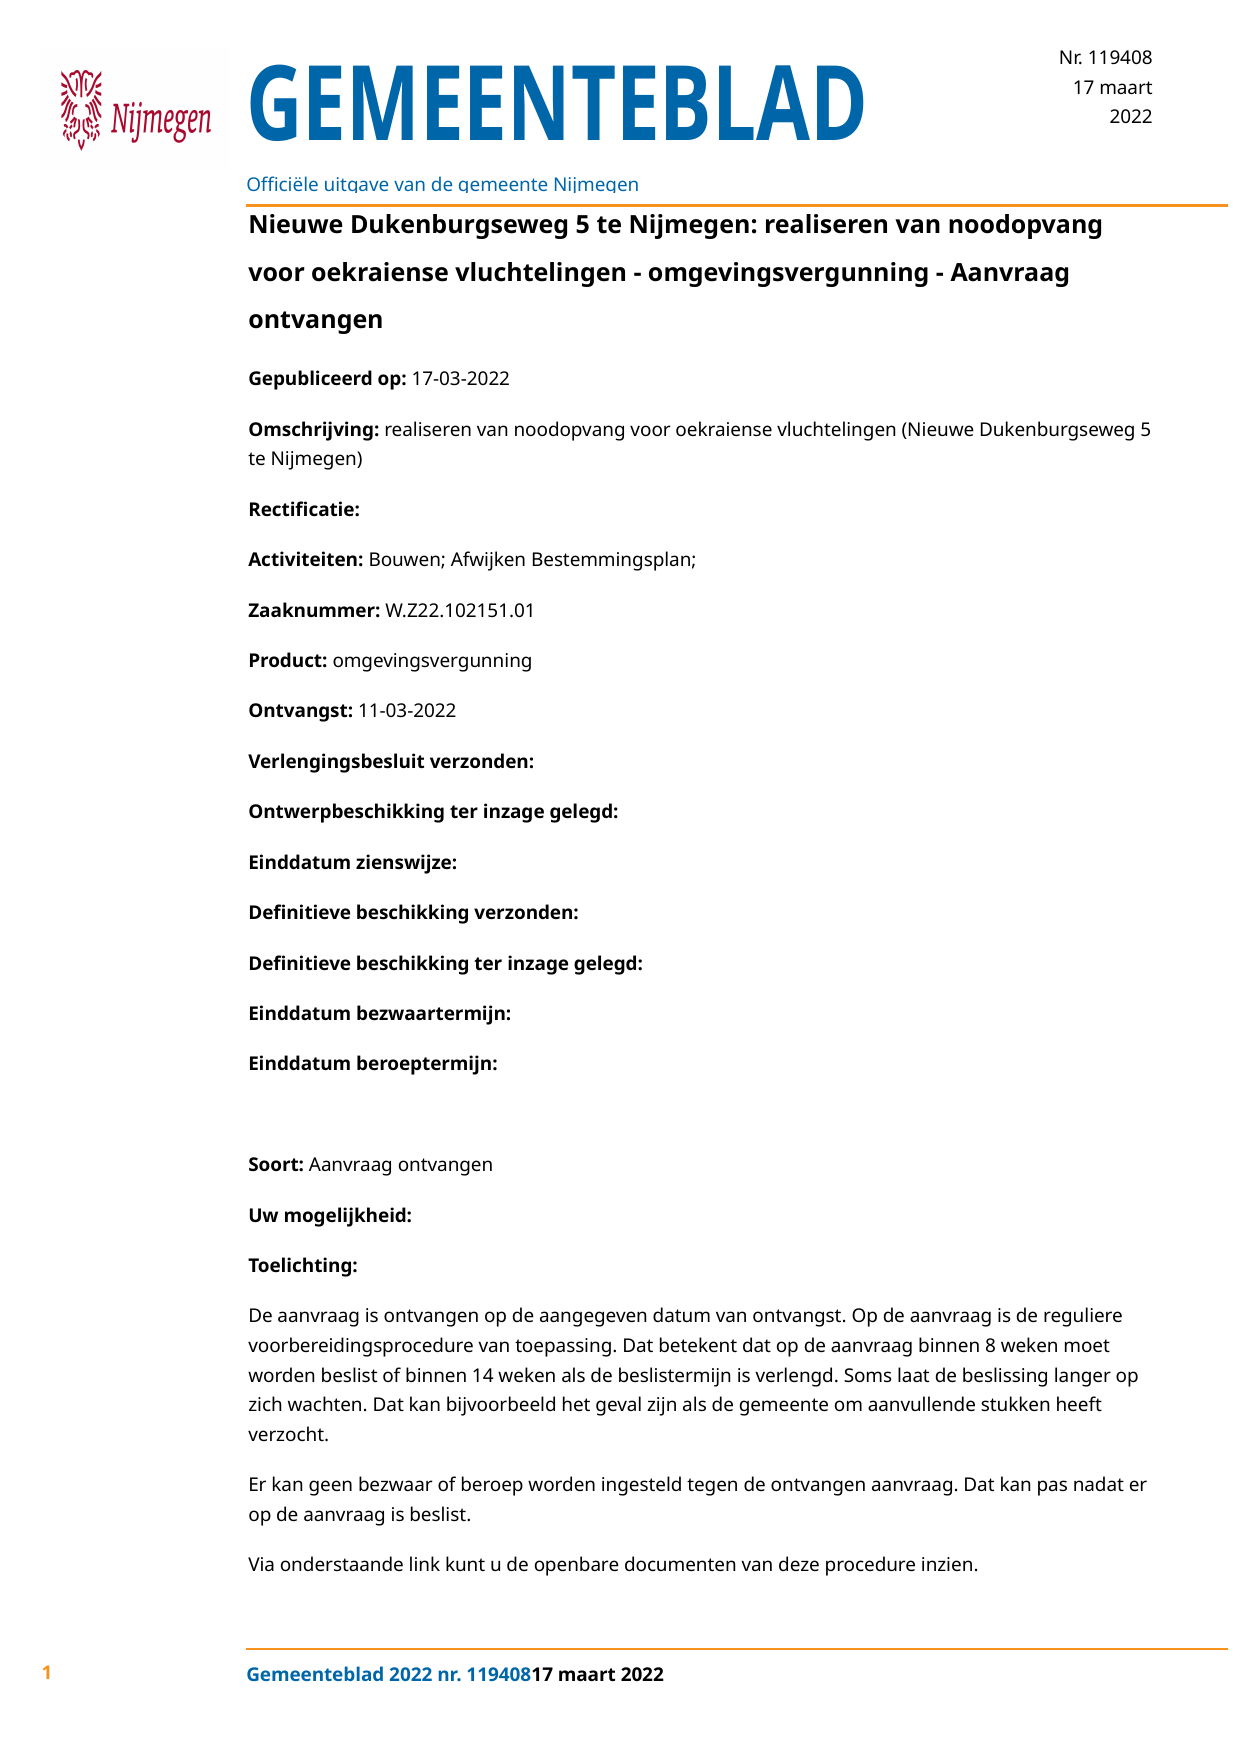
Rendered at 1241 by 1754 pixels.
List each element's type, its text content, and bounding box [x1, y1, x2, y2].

text Product: omgevingsvergunning [248, 647, 1152, 673]
text Uw mogelijkheid: [248, 1202, 1152, 1227]
text Einddatum beroeptermijn: [248, 1051, 1152, 1076]
text Ontwerpbeschikking ter inzage gelegd: [248, 798, 1152, 824]
text Soort: Aanvraag ontvangen [248, 1151, 1152, 1177]
text Via onderstaande link kunt u de openbare documenten van deze procedure inzien. [248, 1551, 1152, 1577]
text Rectificatie: [248, 496, 1152, 522]
text Nieuwe Dukenburgseweg 5 te Nijmegen: realiseren van noodopvang voor oekraiense vluchtelingen - omgevingsvergunning - Aanvraag ontvangen [248, 207, 1152, 336]
text Verlengingsbesluit verzonden: [248, 748, 1152, 774]
text Definitieve beschikking verzonden: [248, 899, 1152, 925]
text Einddatum zienswijze: [248, 849, 1152, 874]
text Er kan geen bezwaar of beroep worden ingesteld tegen de ontvangen aanvraag. Dat kan pas nadat er op de aanvraag is beslist. [248, 1471, 1152, 1527]
text Zaaknummer: W.Z22.102151.01 [248, 597, 1152, 622]
text Activiteiten: Bouwen; Afwijken Bestemmingsplan; [248, 546, 1152, 572]
text Gepubliceerd op: 17-03-2022 [248, 366, 1152, 391]
text Einddatum bezwaartermijn: [248, 1000, 1152, 1026]
picture [41, 47, 231, 172]
text Definitieve beschikking ter inzage gelegd: [248, 950, 1152, 975]
text Omschrijving: realiseren van noodopvang voor oekraiense vluchtelingen (Nieuwe Dukenburgseweg 5 te Nijmegen) [248, 416, 1152, 471]
text De aanvraag is ontvangen op de aangegeven datum van ontvangst. Op de aanvraag is de reguliere voorbereidingsprocedure van toepassing. Dat betekent dat op de aanvraag binnen 8 weken moet worden beslist of binnen 14 weken als de beslistermijn is verlengd. Soms laat de beslissing langer op zich wachten. Dat kan bijvoorbeeld het geval zijn als de gemeente om aanvullende stukken heeft verzocht. [248, 1303, 1152, 1447]
text Ontvangst: 11-03-2022 [248, 698, 1152, 723]
text Toelichting: [248, 1252, 1152, 1278]
